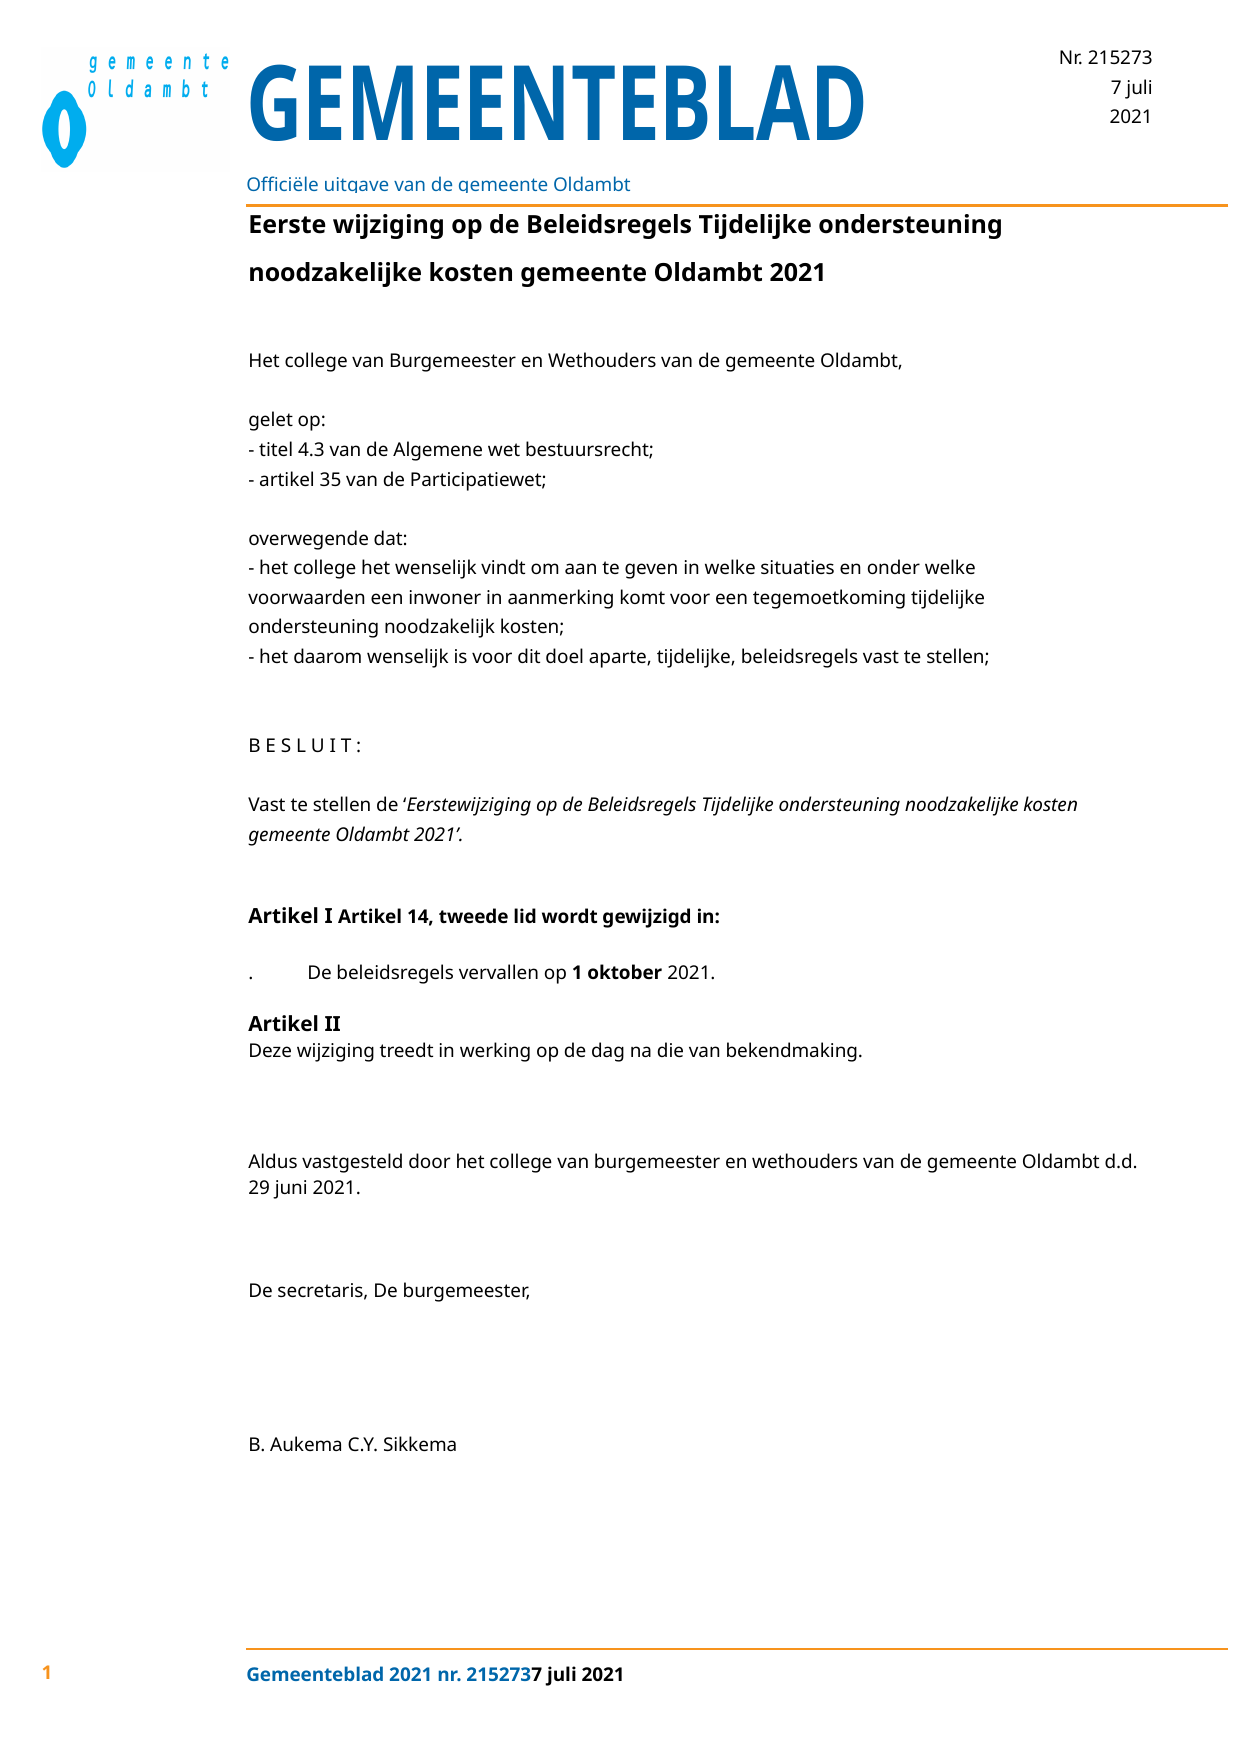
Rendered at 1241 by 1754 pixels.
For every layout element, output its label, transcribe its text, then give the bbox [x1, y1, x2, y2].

text B E S L U I T : [248, 732, 1152, 758]
text Deze wijziging treedt in werking op de dag na die van bekendmaking. [248, 1038, 1152, 1063]
text Artikel I Artikel 14, tweede lid wordt gewijzigd in: [248, 901, 1152, 929]
text Artikel II [248, 1009, 1152, 1038]
picture [41, 47, 231, 172]
text Het college van Burgemeester en Wethouders van de gemeente Oldambt, [248, 347, 1152, 373]
list De beleidsregels vervallen op 1 oktober 2021. [248, 959, 1152, 984]
text overwegende dat: [248, 525, 1152, 551]
text - het college het wenselijk vindt om aan te geven in welke situaties en onder welke [248, 554, 1152, 580]
text - artikel 35 van de Participatiewet; [248, 466, 1152, 492]
text ondersteuning noodzakelijk kosten; [248, 614, 1152, 639]
text - titel 4.3 van de Algemene wet bestuursrecht; [248, 436, 1152, 462]
text Vast te stellen de ‘Eerstewijziging op de Beleidsregels Tijdelijke ondersteuning noodzakelijke kosten gemeente Oldambt 2021’. [248, 791, 1152, 847]
text Eerste wijziging op de Beleidsregels Tijdelijke ondersteuning noodzakelijke kosten gemeente Oldambt 2021 [248, 207, 1152, 288]
text B. Aukema C.Y. Sikkema [248, 1431, 1152, 1457]
text - het daarom wenselijk is voor dit doel aparte, tijdelijke, beleidsregels vast te stellen; [248, 643, 1152, 669]
text Aldus vastgesteld door het college van burgemeester en wethouders van de gemeente Oldambt d.d. 29 juni 2021. [248, 1148, 1152, 1200]
text voorwaarden een inwoner in aanmerking komt voor een tegemoetkoming tijdelijke [248, 584, 1152, 610]
text De secretaris, De burgemeester, [248, 1277, 1152, 1303]
text gelet op: [248, 407, 1152, 432]
